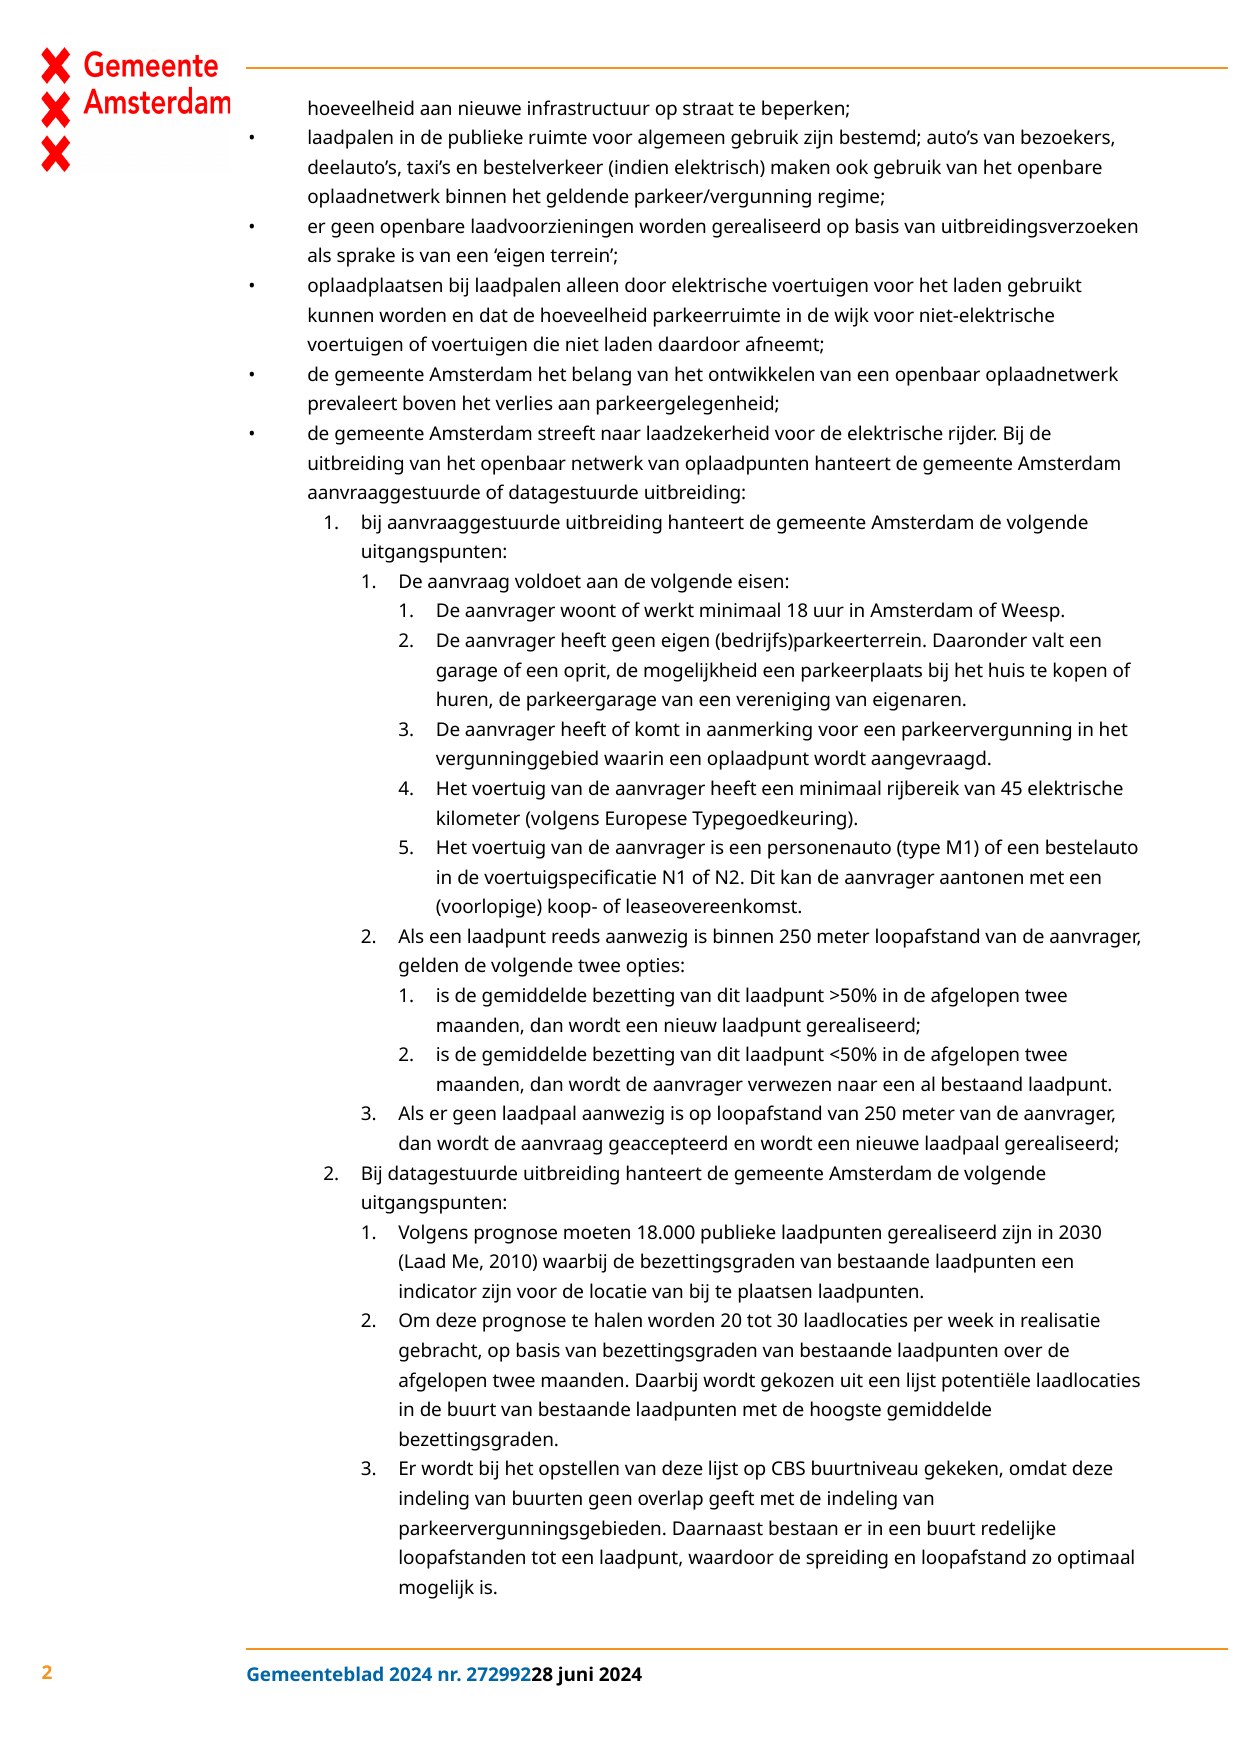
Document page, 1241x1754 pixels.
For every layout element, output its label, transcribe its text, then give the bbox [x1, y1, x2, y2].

list Bij datagestuurde uitbreiding hanteert de gemeente Amsterdam de volgende uitgangspunten: [323, 1160, 1152, 1215]
list de gemeente Amsterdam het belang van het ontwikkelen van een openbaar oplaadnetwerk prevaleert boven het verlies aan parkeergelegenheid; [248, 361, 1152, 416]
list Volgens prognose moeten 18.000 publieke laadpunten gerealiseerd zijn in 2030 (Laad Me, 2010) waarbij de bezettingsgraden van bestaande laadpunten een indicator zijn voor de locatie van bij te plaatsen laadpunten. [361, 1219, 1152, 1304]
list Als er geen laadpaal aanwezig is op loopafstand van 250 meter van de aanvrager, dan wordt de aanvraag geaccepteerd en wordt een nieuwe laadpaal gerealiseerd; [361, 1101, 1152, 1156]
list De aanvrager heeft geen eigen (bedrijfs)parkeerterrein. Daaronder valt een garage of een oprit, de mogelijkheid een parkeerplaats bij het huis te kopen of huren, de parkeergarage van een vereniging van eigenaren. [398, 627, 1152, 712]
list Er wordt bij het opstellen van deze lijst op CBS buurtniveau gekeken, omdat deze indeling van buurten geen overlap geeft met de indeling van parkeervergunningsgebieden. Daarnaast bestaan er in een buurt redelijke loopafstanden tot een laadpunt, waardoor de spreiding en loopafstand zo optimaal mogelijk is. [361, 1456, 1152, 1600]
list Het voertuig van de aanvrager is een personenauto (type M1) of een bestelauto in de voertuigspecificatie N1 of N2. Dit kan de aanvrager aantonen met een (voorlopige) koop- of leaseovereenkomst. [398, 834, 1152, 919]
list De aanvraag voldoet aan de volgende eisen: [361, 568, 1152, 594]
list er geen openbare laadvoorzieningen worden gerealiseerd op basis van uitbreidingsverzoeken als sprake is van een ‘eigen terrein’; [248, 213, 1152, 268]
picture [41, 47, 231, 172]
list bij aanvraaggestuurde uitbreiding hanteert de gemeente Amsterdam de volgende uitgangspunten: [323, 509, 1152, 564]
list de gemeente Amsterdam streeft naar laadzekerheid voor de elektrische rijder. Bij de uitbreiding van het openbaar netwerk van oplaadpunten hanteert de gemeente Amsterdam aanvraaggestuurde of datagestuurde uitbreiding: [248, 420, 1152, 505]
list is de gemiddelde bezetting van dit laadpunt >50% in de afgelopen twee maanden, dan wordt een nieuw laadpunt gerealiseerd; [398, 982, 1152, 1038]
list Om deze prognose te halen worden 20 tot 30 laadlocaties per week in realisatie gebracht, op basis van bezettingsgraden van bestaande laadpunten over de afgelopen twee maanden. Daarbij wordt gekozen uit een lijst potentiële laadlocaties in de buurt van bestaande laadpunten met de hoogste gemiddelde bezettingsgraden. [361, 1308, 1152, 1452]
list Als een laadpunt reeds aanwezig is binnen 250 meter loopafstand van de aanvrager, gelden de volgende twee opties: [361, 923, 1152, 978]
list hoeveelheid aan nieuwe infrastructuur op straat te beperken; [248, 95, 1152, 121]
list De aanvrager woont of werkt minimaal 18 uur in Amsterdam of Weesp. [398, 598, 1152, 623]
list is de gemiddelde bezetting van dit laadpunt <50% in de afgelopen twee maanden, dan wordt de aanvrager verwezen naar een al bestaand laadpunt. [398, 1041, 1152, 1097]
list laadpalen in de publieke ruimte voor algemeen gebruik zijn bestemd; auto’s van bezoekers, deelauto’s, taxi’s en bestelverkeer (indien elektrisch) maken ook gebruik van het openbare oplaadnetwerk binnen het geldende parkeer/vergunning regime; [248, 124, 1152, 209]
list Het voertuig van de aanvrager heeft een minimaal rijbereik van 45 elektrische kilometer (volgens Europese Typegoedkeuring). [398, 775, 1152, 831]
list oplaadplaatsen bij laadpalen alleen door elektrische voertuigen voor het laden gebruikt kunnen worden en dat de hoeveelheid parkeerruimte in de wijk voor niet-elektrische voertuigen of voertuigen die niet laden daardoor afneemt; [248, 272, 1152, 357]
list De aanvrager heeft of komt in aanmerking voor een parkeervergunning in het vergunninggebied waarin een oplaadpunt wordt aangevraagd. [398, 716, 1152, 771]
